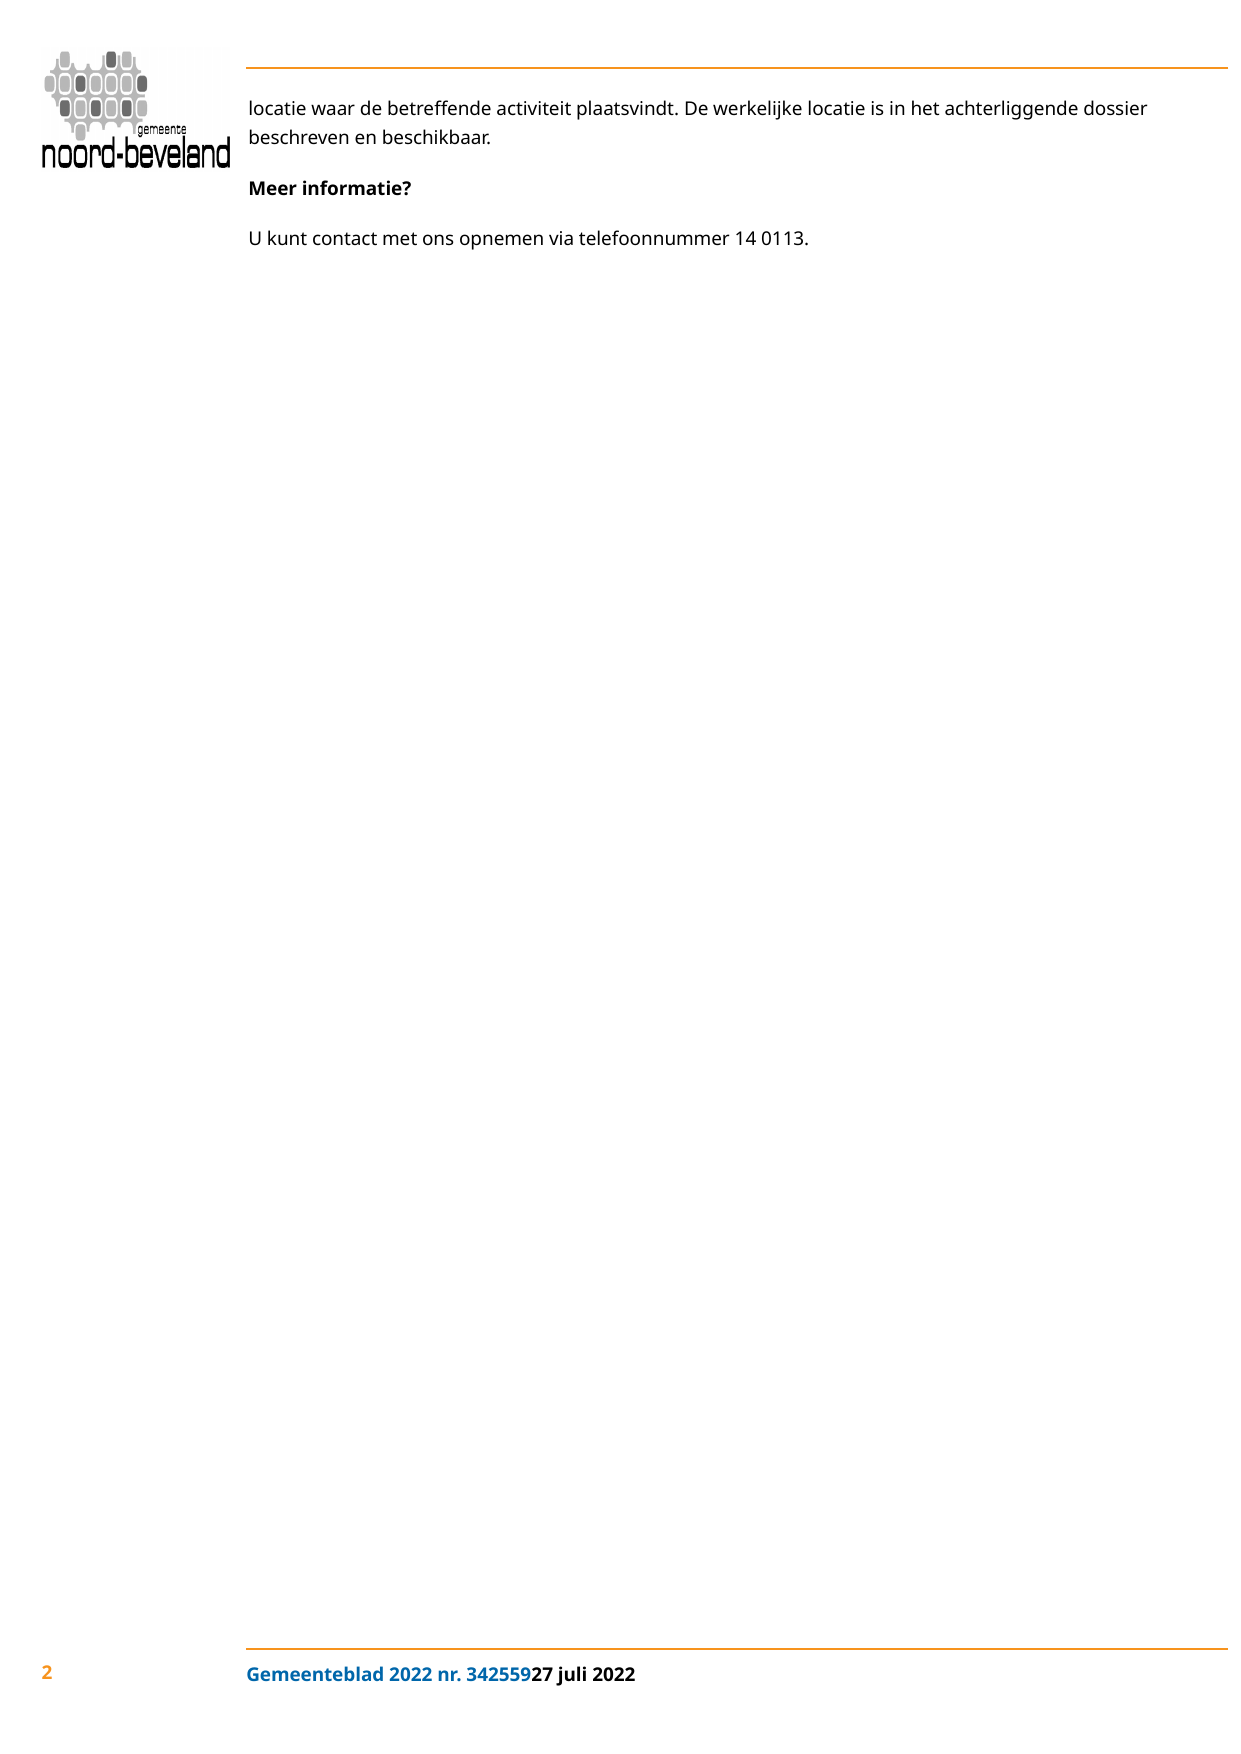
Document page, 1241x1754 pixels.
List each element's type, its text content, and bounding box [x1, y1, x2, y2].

text U kunt contact met ons opnemen via telefoonnummer 14 0113. [248, 225, 1152, 251]
text locatie waar de betreffende activiteit plaatsvindt. De werkelijke locatie is in het achterliggende dossier beschreven en beschikbaar. [248, 95, 1152, 150]
text Meer informatie? [248, 175, 1152, 201]
picture [41, 47, 231, 172]
